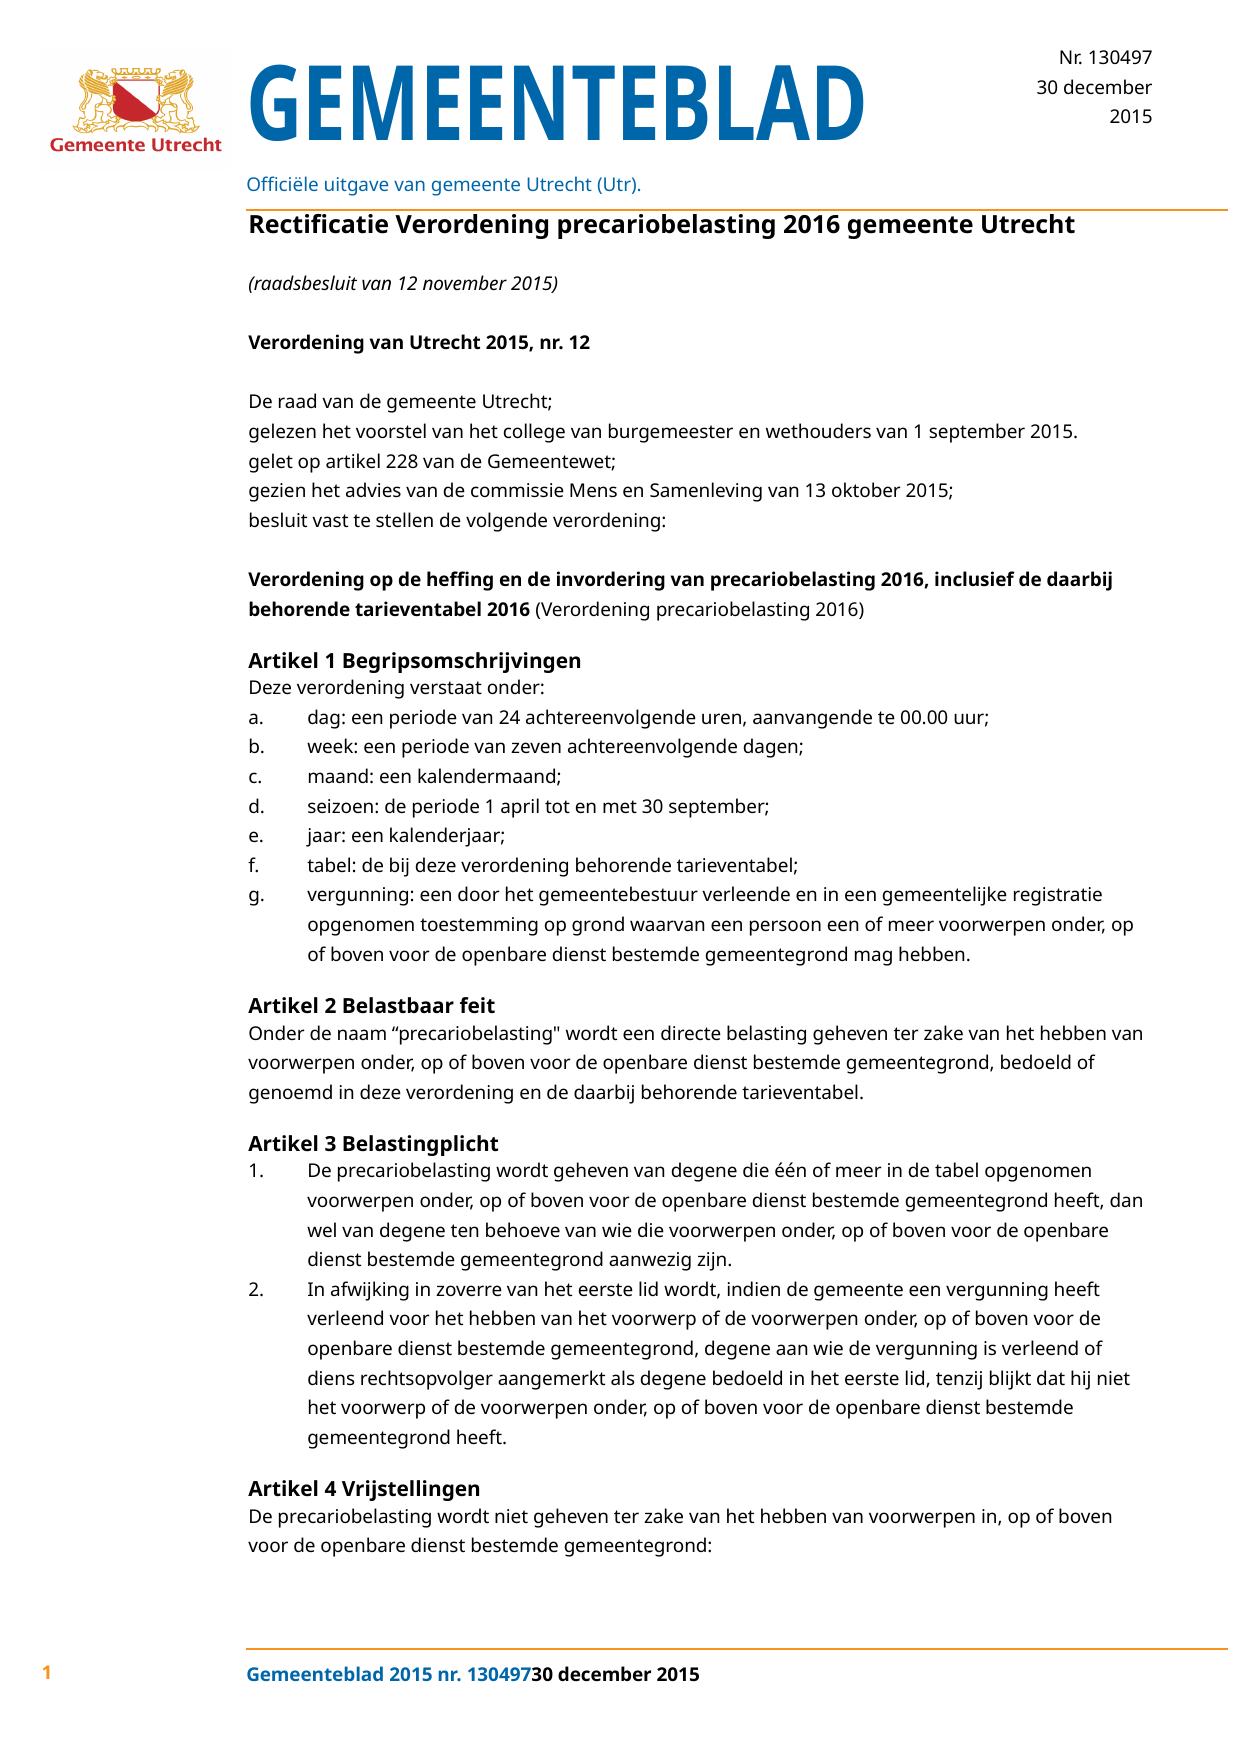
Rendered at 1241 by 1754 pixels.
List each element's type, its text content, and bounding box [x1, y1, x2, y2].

text besluit vast te stellen de volgende verordening: [248, 507, 1152, 533]
text Artikel 2 Belastbaar feit [248, 991, 1152, 1020]
text De raad van de gemeente Utrecht; [248, 389, 1152, 414]
list In afwijking in zoverre van het eerste lid wordt, indien de gemeente een vergunning heeft verleend voor het hebben van het voorwerp of de voorwerpen onder, op of boven voor de openbare dienst bestemde gemeentegrond, degene aan wie de vergunning is verleend of diens rechtsopvolger aangemerkt als degene bedoeld in het eerste lid, tenzij blijkt dat hij niet het voorwerp of de voorwerpen onder, op of boven voor de openbare dienst bestemde gemeentegrond heeft. [248, 1276, 1152, 1450]
text Verordening op de heffing en de invordering van precariobelasting 2016, inclusief de daarbij behorende tarieventabel 2016 (Verordening precariobelasting 2016) [248, 566, 1152, 621]
text Artikel 4 Vrijstellingen [248, 1474, 1152, 1503]
text gelet op artikel 228 van de Gemeentewet; [248, 448, 1152, 473]
text Artikel 3 Belastingplicht [248, 1129, 1152, 1158]
text Onder de naam “precariobelasting" wordt een directe belasting geheven ter zake van het hebben van voorwerpen onder, op of boven voor de openbare dienst bestemde gemeentegrond, bedoeld of genoemd in deze verordening en de daarbij behorende tarieventabel. [248, 1020, 1152, 1104]
text gezien het advies van de commissie Mens en Samenleving van 13 oktober 2015; [248, 477, 1152, 503]
text Verordening van Utrecht 2015, nr. 12 [248, 329, 1152, 355]
text De precariobelasting wordt niet geheven ter zake van het hebben van voorwerpen in, op of boven voor de openbare dienst bestemde gemeentegrond: [248, 1503, 1152, 1558]
list De precariobelasting wordt geheven van degene die één of meer in de tabel opgenomen voorwerpen onder, op of boven voor de openbare dienst bestemde gemeentegrond heeft, dan wel van degene ten behoeve van wie die voorwerpen onder, op of boven voor de openbare dienst bestemde gemeentegrond aanwezig zijn. [248, 1158, 1152, 1272]
list seizoen: de periode 1 april tot en met 30 september; [248, 793, 1152, 819]
text (raadsbesluit van 12 november 2015) [248, 270, 1152, 296]
list jaar: een kalenderjaar; [248, 822, 1152, 848]
text Rectificatie Verordening precariobelasting 2016 gemeente Utrecht [248, 211, 1152, 241]
list tabel: de bij deze verordening behorende tarieventabel; [248, 852, 1152, 878]
text Deze verordening verstaat onder: [248, 674, 1152, 700]
list week: een periode van zeven achtereenvolgende dagen; [248, 734, 1152, 759]
list dag: een periode van 24 achtereenvolgende uren, aanvangende te 00.00 uur; [248, 704, 1152, 730]
list maand: een kalendermaand; [248, 763, 1152, 789]
list vergunning: een door het gemeentebestuur verleende en in een gemeentelijke registratie opgenomen toestemming op grond waarvan een persoon een of meer voorwerpen onder, op of boven voor de openbare dienst bestemde gemeentegrond mag hebben. [248, 882, 1152, 967]
picture [41, 47, 231, 172]
text gelezen het voorstel van het college van burgemeester en wethouders van 1 september 2015. [248, 418, 1152, 444]
text Artikel 1 Begripsomschrijvingen [248, 646, 1152, 674]
